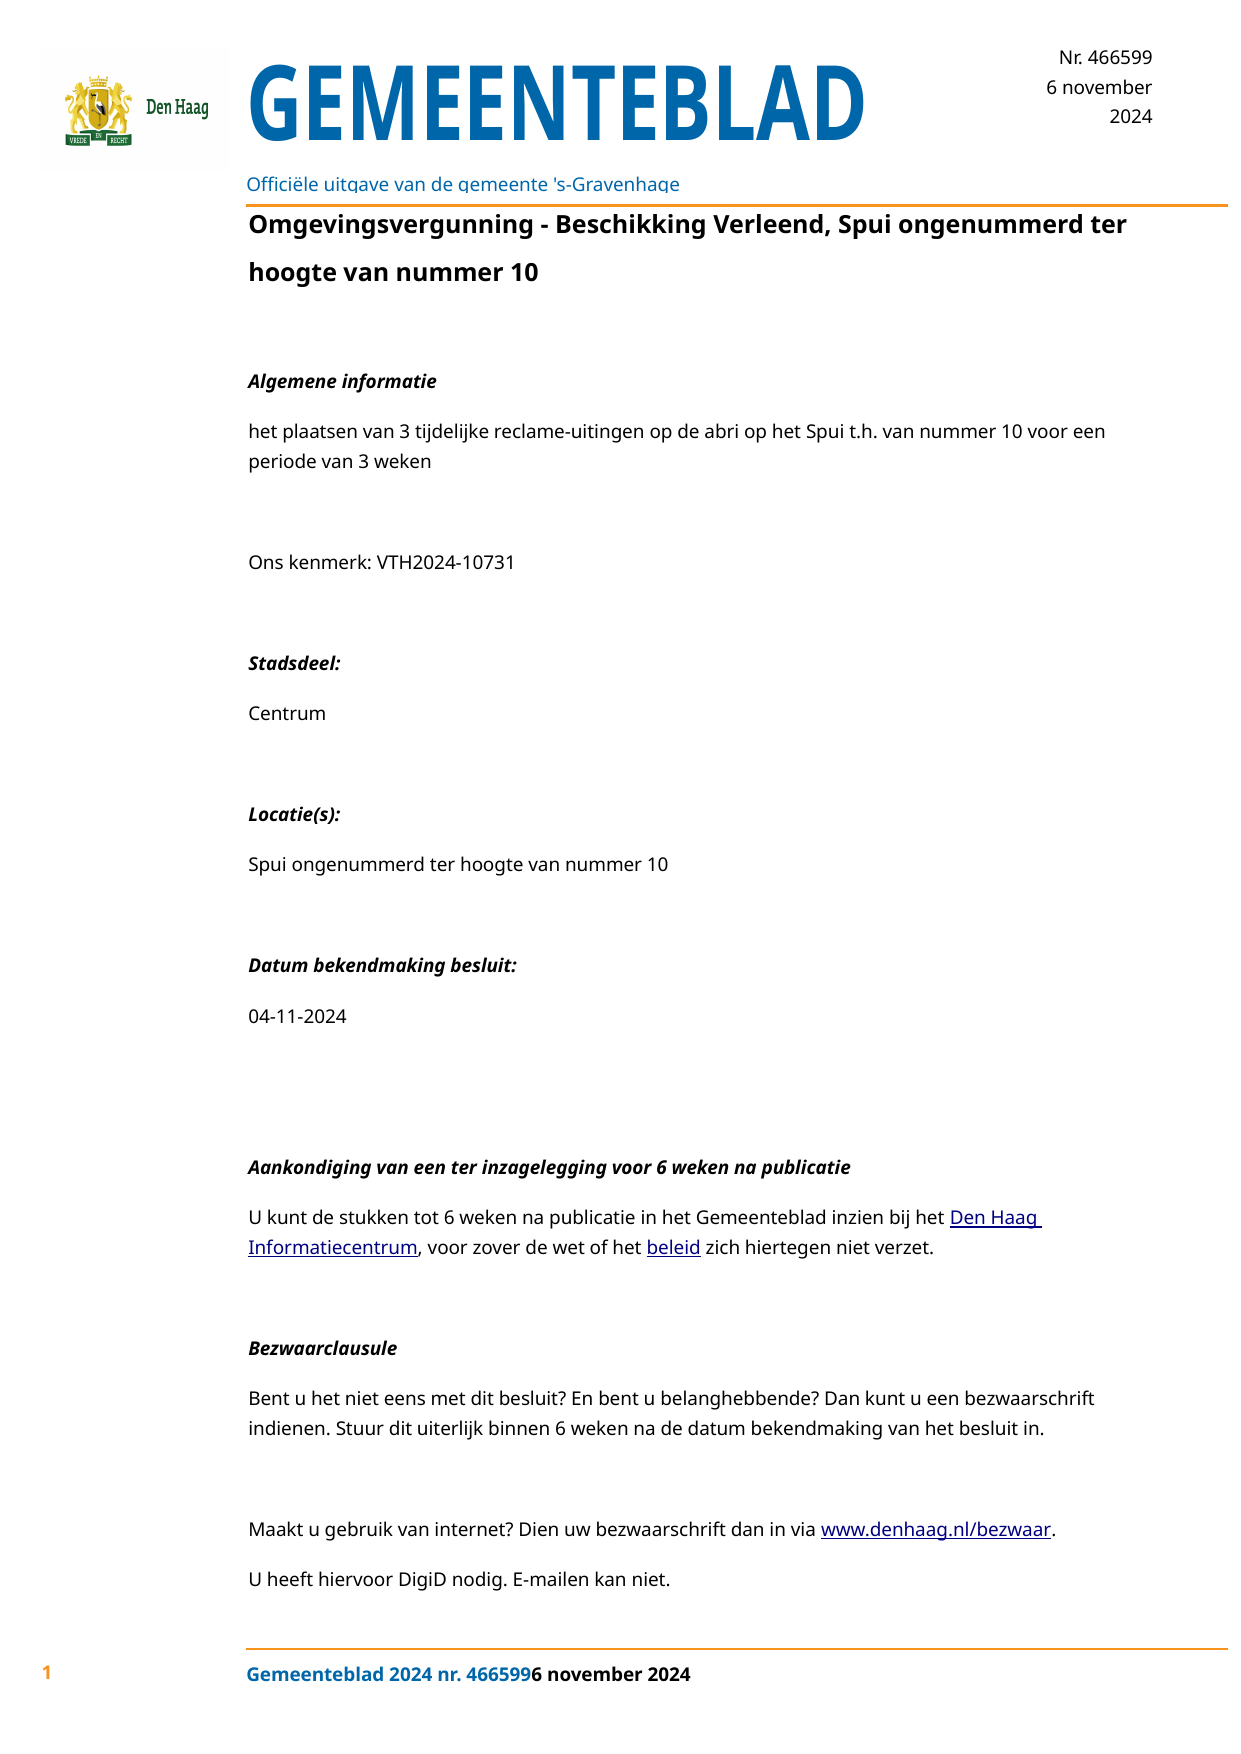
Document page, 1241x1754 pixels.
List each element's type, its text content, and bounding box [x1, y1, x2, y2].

text Spui ongenummerd ter hoogte van nummer 10 [248, 852, 1152, 877]
text Stadsdeel: [248, 650, 1152, 676]
text Ons kenmerk: VTH2024-10731 [248, 549, 1152, 575]
text Locatie(s): [248, 801, 1152, 827]
text Omgevingsvergunning - Beschikking Verleend, Spui ongenummerd ter hoogte van nummer 10 [248, 207, 1152, 288]
text Aankondiging van een ter inzagelegging voor 6 weken na publicatie [248, 1154, 1152, 1180]
text U kunt de stukken tot 6 weken na publicatie in het Gemeenteblad inzien bij het Den Haag Informatiecentrum, voor zover de wet of het beleid zich hiertegen niet verzet. [248, 1204, 1152, 1260]
text Bent u het niet eens met dit besluit? En bent u belanghebbende? Dan kunt u een bezwaarschrift indienen. Stuur dit uiterlijk binnen 6 weken na de datum bekendmaking van het besluit in. [248, 1385, 1152, 1441]
text Maakt u gebruik van internet? Dien uw bezwaarschrift dan in via www.denhaag.nl/bezwaar. [248, 1516, 1152, 1542]
text U heeft hiervoor DigiD nodig. E-mailen kan niet. [248, 1566, 1152, 1592]
text Bezwaarclausule [248, 1335, 1152, 1361]
text 04-11-2024 [248, 1003, 1152, 1029]
text het plaatsen van 3 tijdelijke reclame-uitingen op de abri op het Spui t.h. van nummer 10 voor een periode van 3 weken [248, 419, 1152, 474]
text Algemene informatie [248, 368, 1152, 394]
text Datum bekendmaking besluit: [248, 952, 1152, 978]
text Centrum [248, 700, 1152, 726]
picture [41, 47, 231, 172]
